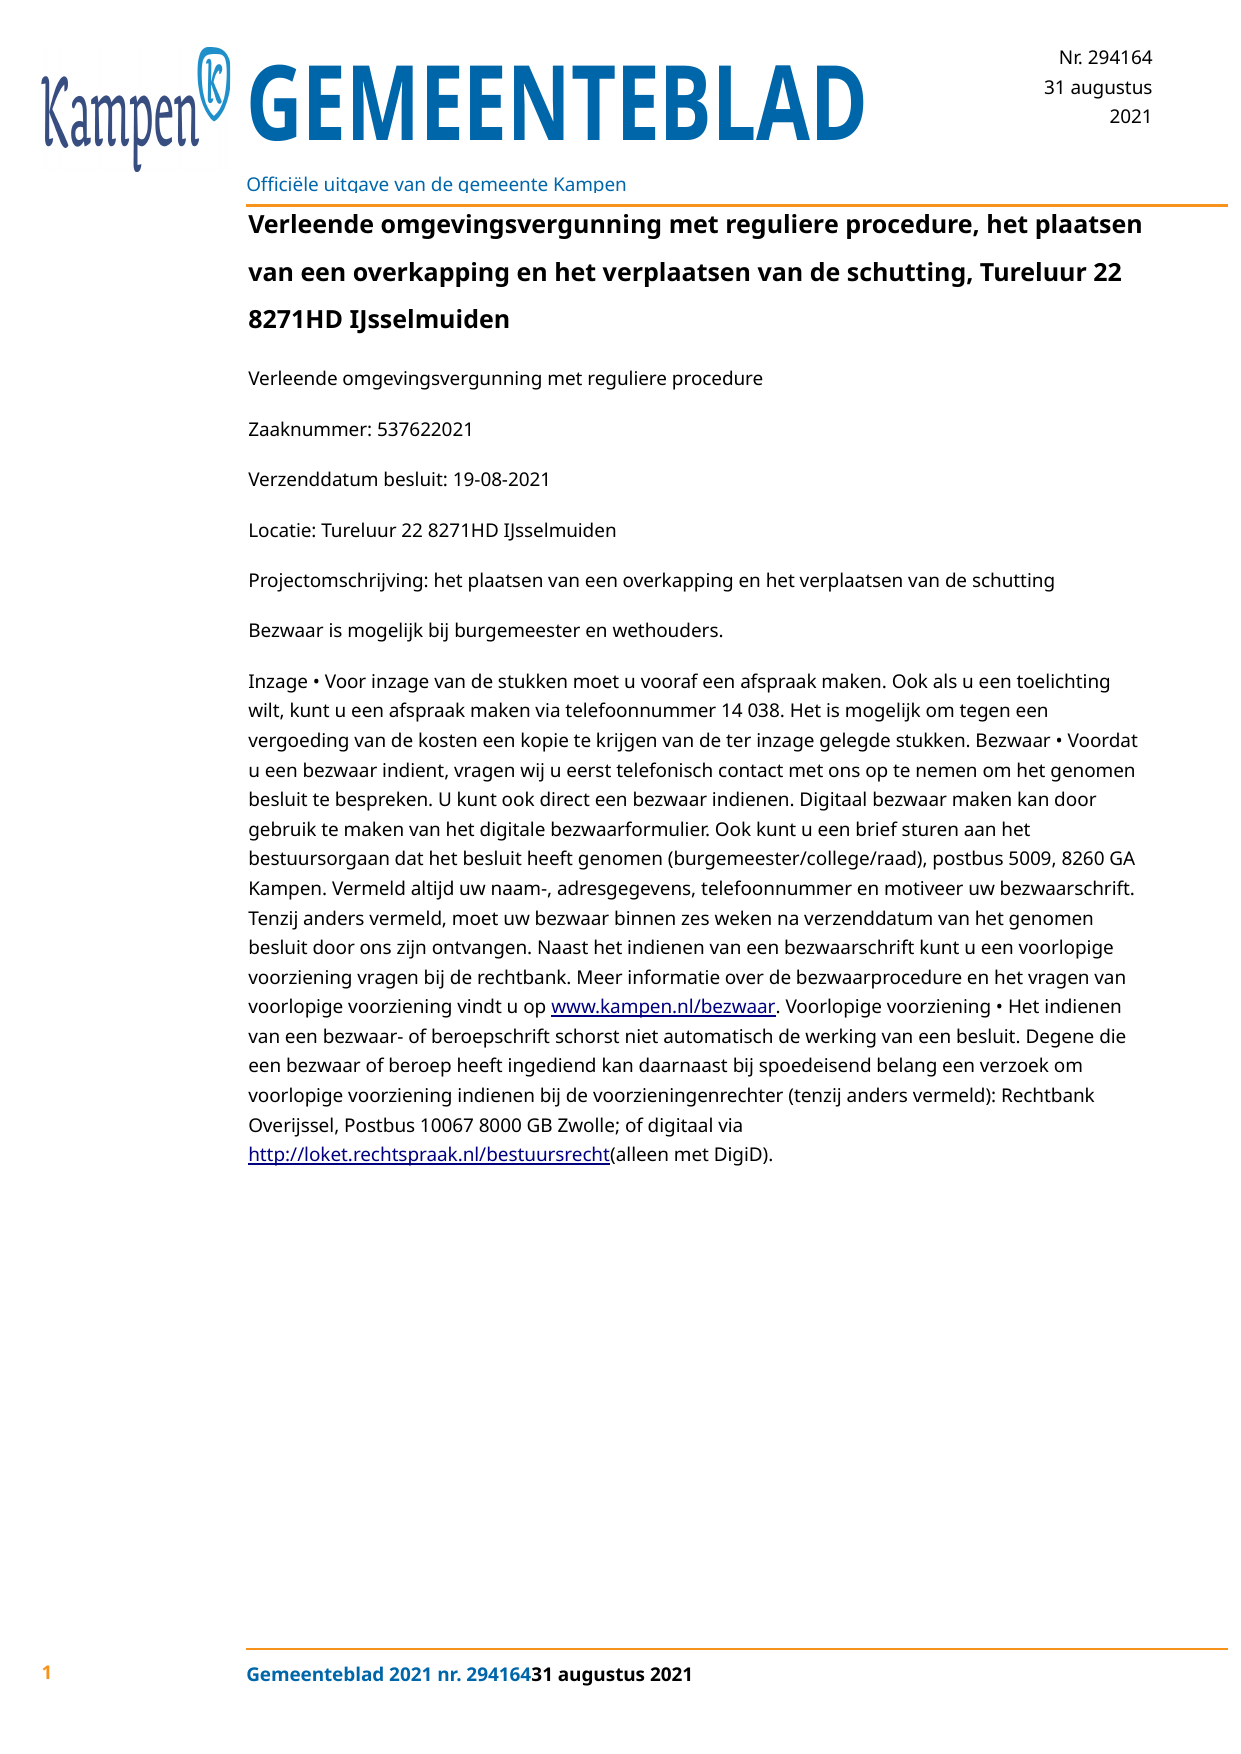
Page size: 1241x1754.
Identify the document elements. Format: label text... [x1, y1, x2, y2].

text Inzage • Voor inzage van de stukken moet u vooraf een afspraak maken. Ook als u een toelichting wilt, kunt u een afspraak maken via telefoonnummer 14 038. Het is mogelijk om tegen een vergoeding van de kosten een kopie te krijgen van de ter inzage gelegde stukken. Bezwaar • Voordat u een bezwaar indient, vragen wij u eerst telefonisch contact met ons op te nemen om het genomen besluit te bespreken. U kunt ook direct een bezwaar indienen. Digitaal bezwaar maken kan door gebruik te maken van het digitale bezwaarformulier. Ook kunt u een brief sturen aan het bestuursorgaan dat het besluit heeft genomen (burgemeester/college/raad), postbus 5009, 8260 GA Kampen. Vermeld altijd uw naam-, adresgegevens, telefoonnummer en motiveer uw bezwaarschrift. Tenzij anders vermeld, moet uw bezwaar binnen zes weken na verzenddatum van het genomen besluit door ons zijn ontvangen. Naast het indienen van een bezwaarschrift kunt u een voorlopige voorziening vragen bij de rechtbank. Meer informatie over de bezwaarprocedure en het vragen van voorlopige voorziening vindt u op www.kampen.nl/bezwaar. Voorlopige voorziening • Het indienen van een bezwaar- of beroepschrift schorst niet automatisch de werking van een besluit. Degene die een bezwaar of beroep heeft ingediend kan daarnaast bij spoedeisend belang een verzoek om voorlopige voorziening indienen bij de voorzieningenrechter (tenzij anders vermeld): Rechtbank Overijssel, Postbus 10067 8000 GB Zwolle; of digitaal via http://loket.rechtspraak.nl/bestuursrecht(alleen met DigiD). [248, 668, 1152, 1167]
text Verleende omgevingsvergunning met reguliere procedure [248, 366, 1152, 391]
picture [41, 47, 231, 172]
text Verzenddatum besluit: 19-08-2021 [248, 466, 1152, 492]
text Bezwaar is mogelijk bij burgemeester en wethouders. [248, 618, 1152, 643]
text Zaaknummer: 537622021 [248, 416, 1152, 442]
text Locatie: Tureluur 22 8271HD IJsselmuiden [248, 517, 1152, 542]
text Verleende omgevingsvergunning met reguliere procedure, het plaatsen van een overkapping en het verplaatsen van de schutting, Tureluur 22 8271HD IJsselmuiden [248, 207, 1152, 336]
text Projectomschrijving: het plaatsen van een overkapping en het verplaatsen van de schutting [248, 567, 1152, 593]
